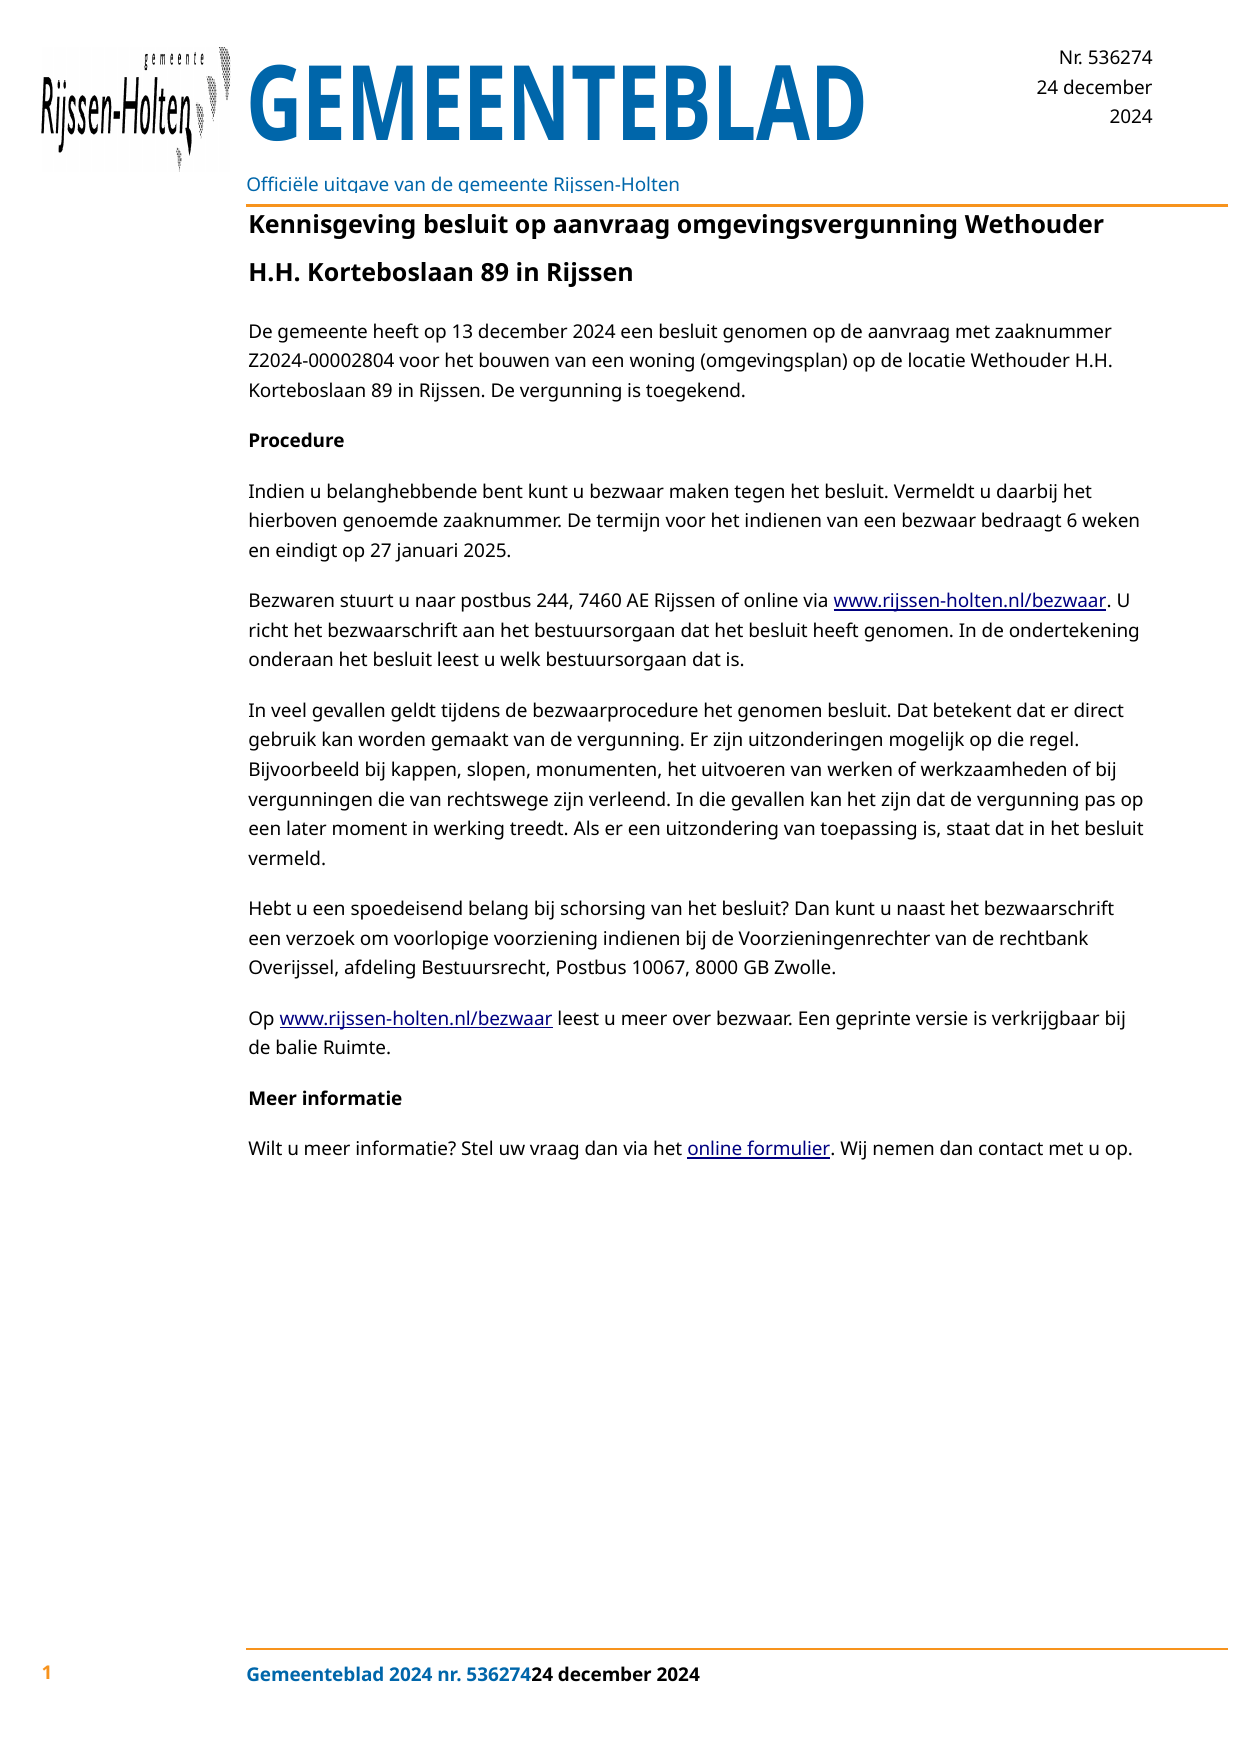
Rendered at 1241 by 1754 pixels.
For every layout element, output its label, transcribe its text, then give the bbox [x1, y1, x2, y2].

text In veel gevallen geldt tijdens de bezwaarprocedure het genomen besluit. Dat betekent dat er direct gebruik kan worden gemaakt van de vergunning. Er zijn uitzonderingen mogelijk op die regel. Bijvoorbeeld bij kappen, slopen, monumenten, het uitvoeren van werken of werkzaamheden of bij vergunningen die van rechtswege zijn verleend. In die gevallen kan het zijn dat de vergunning pas op een later moment in werking treedt. Als er een uitzondering van toepassing is, staat dat in het besluit vermeld. [248, 697, 1152, 871]
text Wilt u meer informatie? Stel uw vraag dan via het online formulier. Wij nemen dan contact met u op. [248, 1135, 1152, 1161]
text Indien u belanghebbende bent kunt u bezwaar maken tegen het besluit. Vermeldt u daarbij het hierboven genoemde zaaknummer. De termijn voor het indienen van een bezwaar bedraagt 6 weken en eindigt op 27 januari 2025. [248, 478, 1152, 563]
text De gemeente heeft op 13 december 2024 een besluit genomen op de aanvraag met zaaknummer Z2024-00002804 voor het bouwen van een woning (omgevingsplan) op de locatie Wethouder H.H. Korteboslaan 89 in Rijssen. De vergunning is toegekend. [248, 318, 1152, 403]
text Op www.rijssen-holten.nl/bezwaar leest u meer over bezwaar. Een geprinte versie is verkrijgbaar bij de balie Ruimte. [248, 1005, 1152, 1060]
text Procedure [248, 427, 1152, 453]
text Bezwaren stuurt u naar postbus 244, 7460 AE Rijssen of online via www.rijssen-holten.nl/bezwaar. U richt het bezwaarschrift aan het bestuursorgaan dat het besluit heeft genomen. In de ondertekening onderaan het besluit leest u welk bestuursorgaan dat is. [248, 587, 1152, 672]
text Kennisgeving besluit op aanvraag omgevingsvergunning Wethouder H.H. Korteboslaan 89 in Rijssen [248, 207, 1152, 288]
text Hebt u een spoedeisend belang bij schorsing van het besluit? Dan kunt u naast het bezwaarschrift een verzoek om voorlopige voorziening indienen bij de Voorzieningenrechter van de rechtbank Overijssel, afdeling Bestuursrecht, Postbus 10067, 8000 GB Zwolle. [248, 895, 1152, 980]
picture [41, 47, 231, 172]
text Meer informatie [248, 1085, 1152, 1111]
